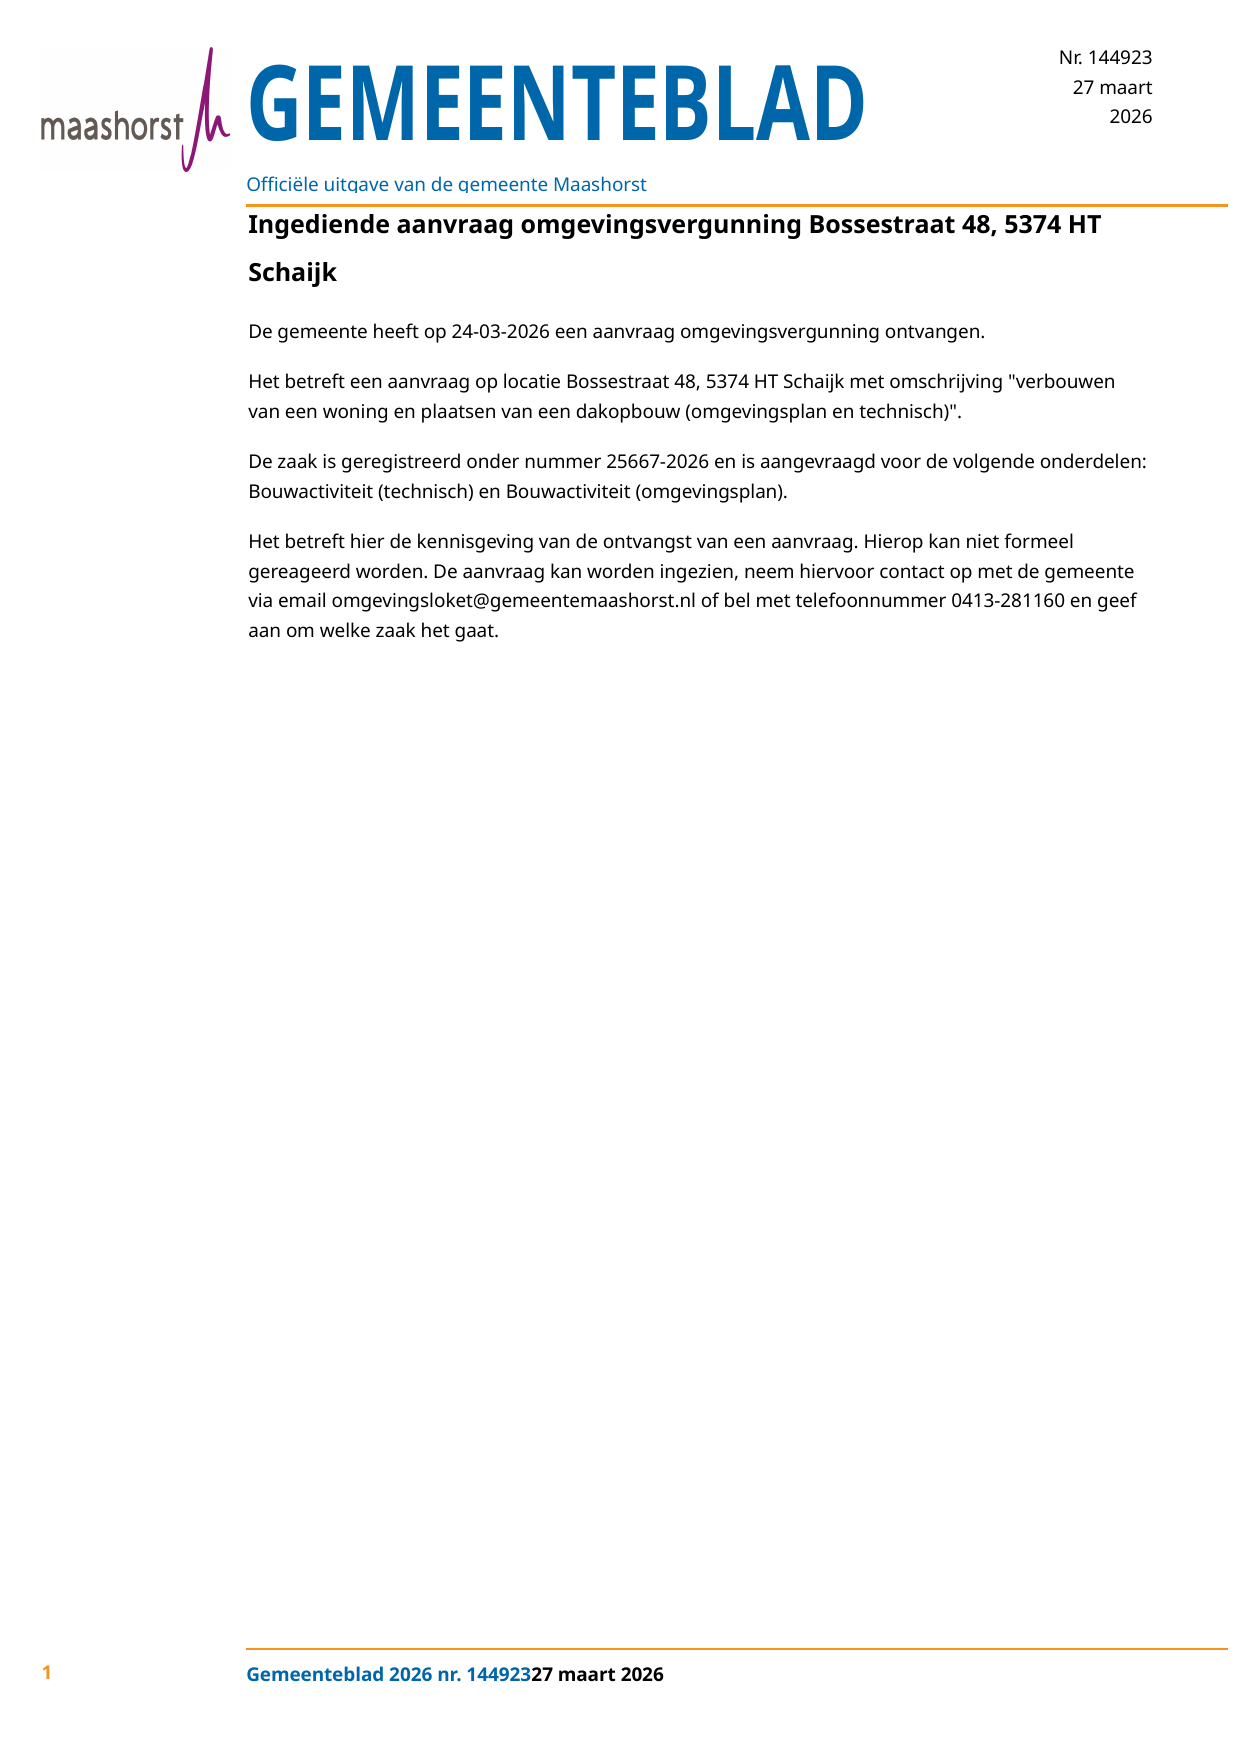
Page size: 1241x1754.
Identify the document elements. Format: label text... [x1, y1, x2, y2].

text De gemeente heeft op 24-03-2026 een aanvraag omgevingsvergunning ontvangen. [248, 318, 1152, 344]
text Ingediende aanvraag omgevingsvergunning Bossestraat 48, 5374 HT Schaijk [248, 207, 1152, 288]
text Het betreft hier de kennisgeving van de ontvangst van een aanvraag. Hierop kan niet formeel gereageerd worden. De aanvraag kan worden ingezien, neem hiervoor contact op met de gemeente via email omgevingsloket@gemeentemaashorst.nl of bel met telefoonnummer 0413-281160 en geef aan om welke zaak het gaat. [248, 528, 1152, 643]
text Het betreft een aanvraag op locatie Bossestraat 48, 5374 HT Schaijk met omschrijving "verbouwen van een woning en plaatsen van een dakopbouw (omgevingsplan en technisch)". [248, 368, 1152, 424]
picture [41, 47, 231, 172]
text De zaak is geregistreerd onder nummer 25667-2026 en is aangevraagd voor de volgende onderdelen: Bouwactiviteit (technisch) en Bouwactiviteit (omgevingsplan). [248, 448, 1152, 504]
